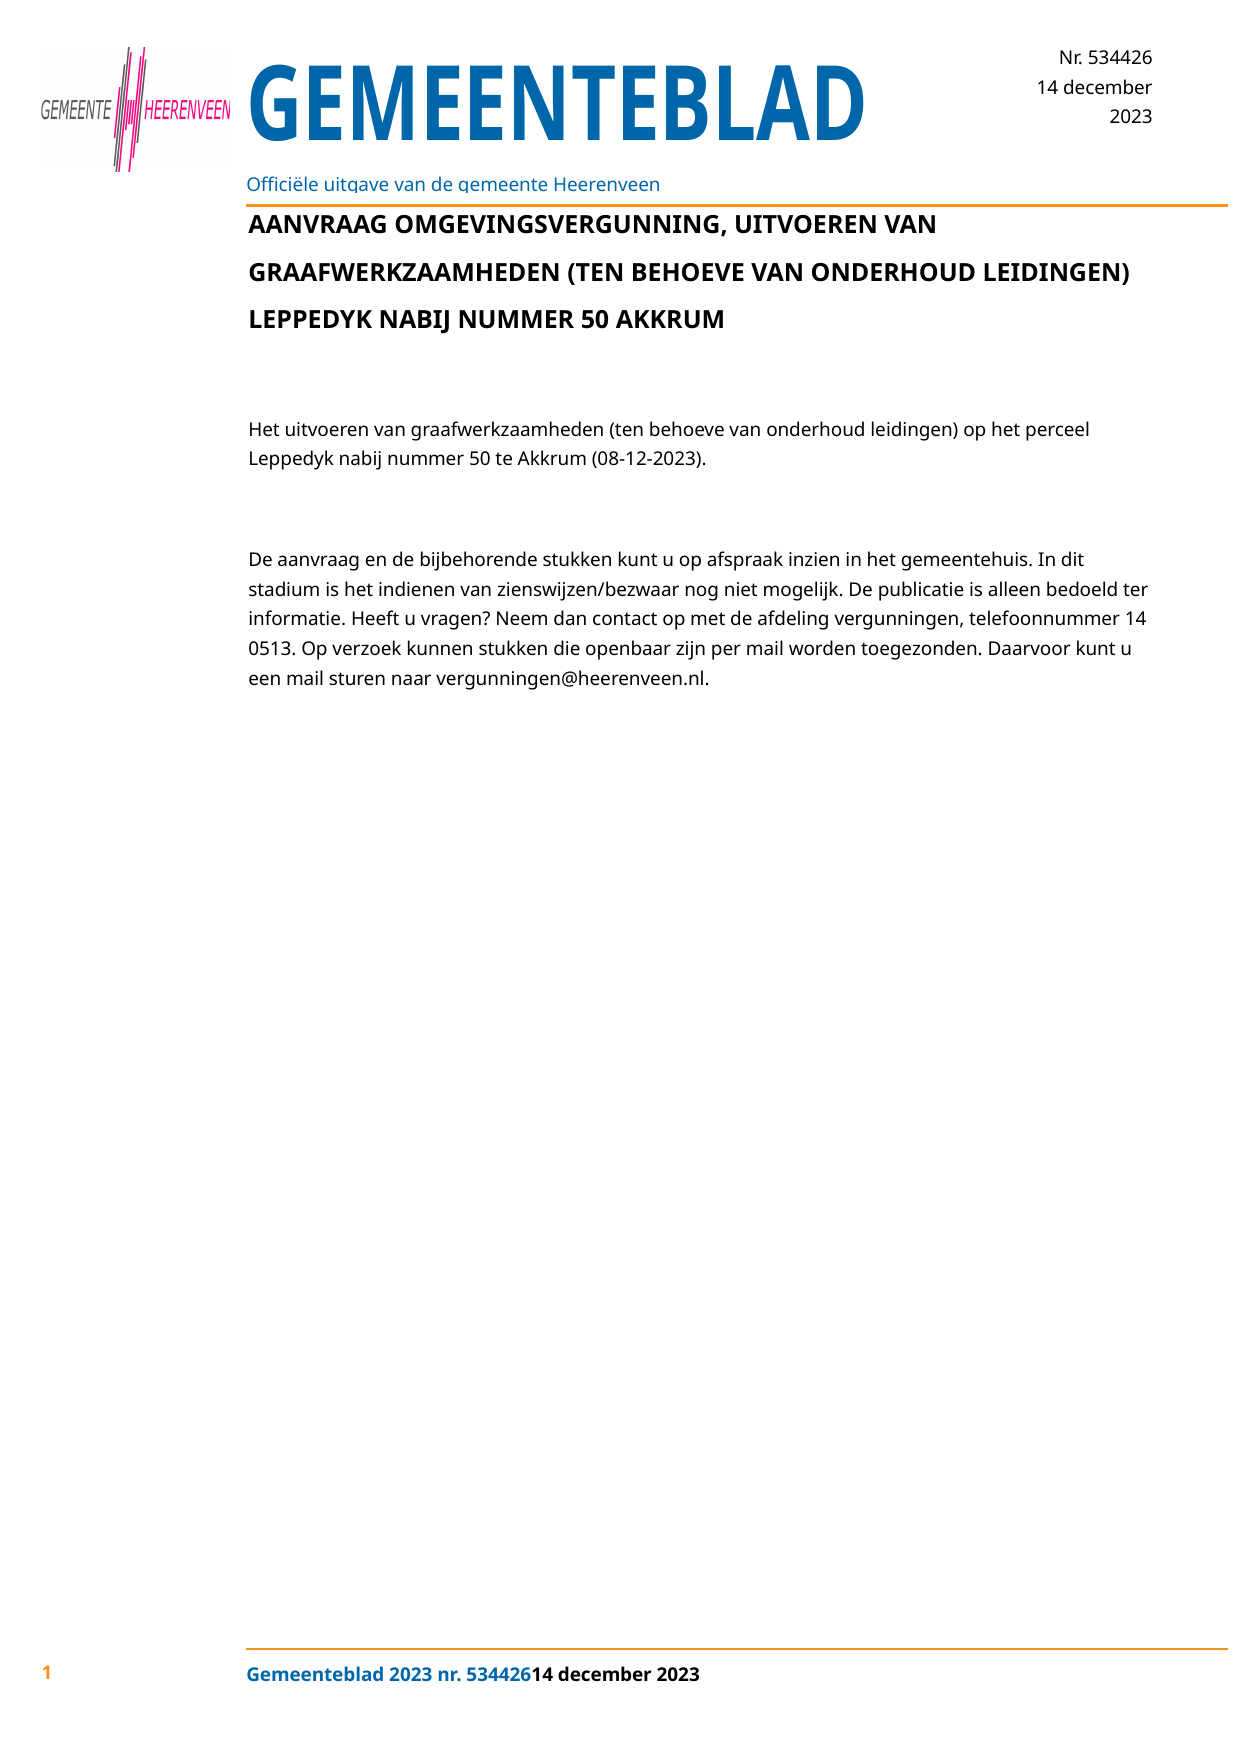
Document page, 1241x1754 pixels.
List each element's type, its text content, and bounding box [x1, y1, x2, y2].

text AANVRAAG OMGEVINGSVERGUNNING, UITVOEREN VAN GRAAFWERKZAAMHEDEN (TEN BEHOEVE VAN ONDERHOUD LEIDINGEN) LEPPEDYK NABIJ NUMMER 50 AKKRUM [248, 207, 1152, 336]
picture [41, 47, 231, 172]
text De aanvraag en de bijbehorende stukken kunt u op afspraak inzien in het gemeentehuis. In dit stadium is het indienen van zienswijzen/bezwaar nog niet mogelijk. De publicatie is alleen bedoeld ter informatie. Heeft u vragen? Neem dan contact op met de afdeling vergunningen, telefoonnummer 14 0513. Op verzoek kunnen stukken die openbaar zijn per mail worden toegezonden. Daarvoor kunt u een mail sturen naar vergunningen@heerenveen.nl. [248, 546, 1152, 690]
text Het uitvoeren van graafwerkzaamheden (ten behoeve van onderhoud leidingen) op het perceel Leppedyk nabij nummer 50 te Akkrum (08-12-2023). [248, 416, 1152, 471]
